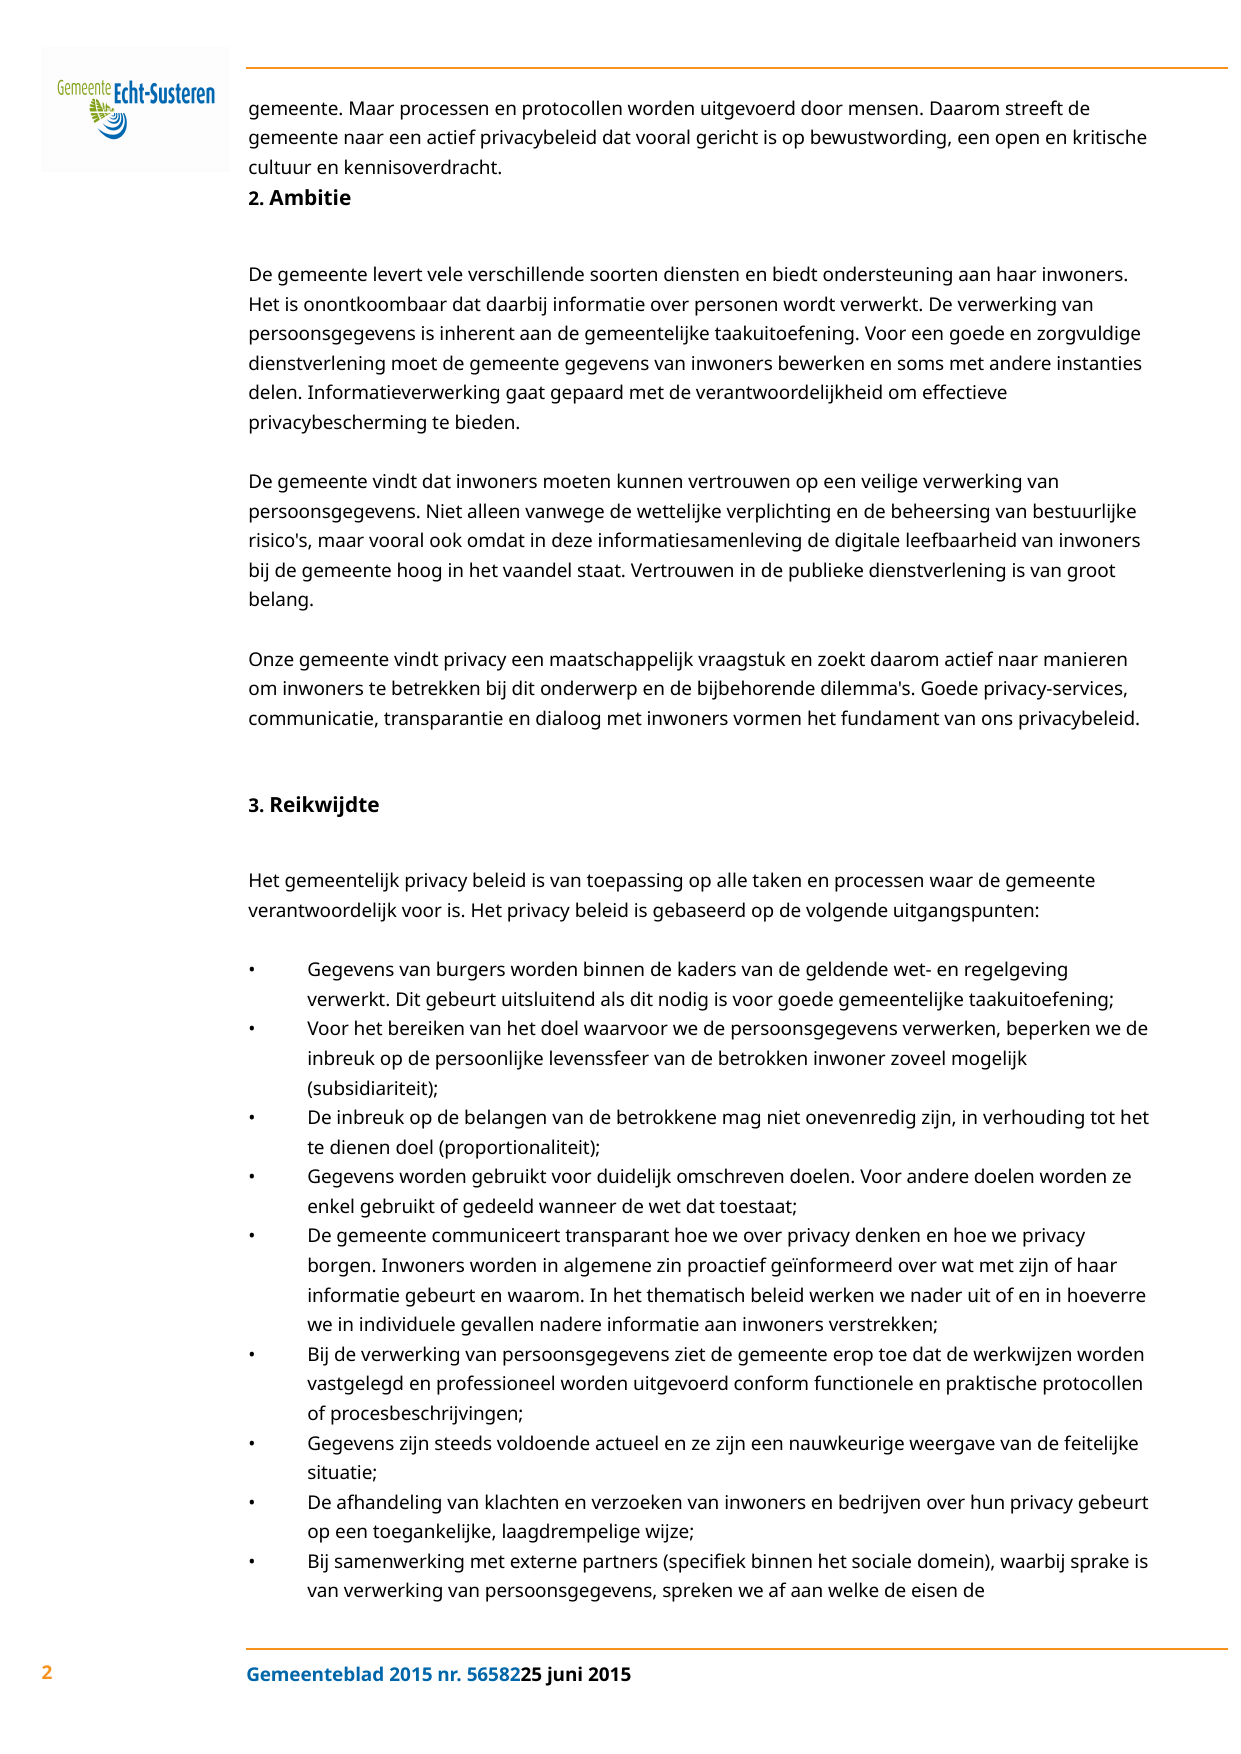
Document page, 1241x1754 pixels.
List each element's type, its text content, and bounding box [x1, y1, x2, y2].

picture [41, 47, 231, 172]
list Gegevens van burgers worden binnen de kaders van de geldende wet- en regelgeving verwerkt. Dit gebeurt uitsluitend als dit nodig is voor goede gemeentelijke taakuitoefening; [248, 956, 1152, 1012]
text De gemeente vindt dat inwoners moeten kunnen vertrouwen op een veilige verwerking van persoonsgegevens. Niet alleen vanwege de wettelijke verplichting en de beheersing van bestuurlijke risico's, maar vooral ook omdat in deze informatiesamenleving de digitale leefbaarheid van inwoners bij de gemeente hoog in het vaandel staat. Vertrouwen in de publieke dienstverlening is van groot belang. [248, 468, 1152, 612]
list Bij samenwerking met externe partners (specifiek binnen het sociale domein), waarbij sprake is van verwerking van persoonsgegevens, spreken we af aan welke de eisen de [248, 1548, 1152, 1603]
list De afhandeling van klachten en verzoeken van inwoners en bedrijven over hun privacy gebeurt op een toegankelijke, laagdrempelige wijze; [248, 1489, 1152, 1544]
list Voor het bereiken van het doel waarvoor we de persoonsgegevens verwerken, beperken we de inbreuk op de persoonlijke levenssfeer van de betrokken inwoner zoveel mogelijk (subsidiariteit); [248, 1016, 1152, 1100]
list De gemeente communiceert transparant hoe we over privacy denken en hoe we privacy borgen. Inwoners worden in algemene zin proactief geïnformeerd over wat met zijn of haar informatie gebeurt en waarom. In het thematisch beleid werken we nader uit of en in hoeverre we in individuele gevallen nadere informatie aan inwoners verstrekken; [248, 1223, 1152, 1337]
text Onze gemeente vindt privacy een maatschappelijk vraagstuk en zoekt daarom actief naar manieren om inwoners te betrekken bij dit onderwerp en de bijbehorende dilemma's. Goede privacy-services, communicatie, transparantie en dialoog met inwoners vormen het fundament van ons privacybeleid. [248, 646, 1152, 731]
text Het gemeentelijk privacy beleid is van toepassing op alle taken en processen waar de gemeente verantwoordelijk voor is. Het privacy beleid is gebaseerd op de volgende uitgangspunten: [248, 868, 1152, 923]
list De inbreuk op de belangen van de betrokkene mag niet onevenredig zijn, in verhouding tot het te dienen doel (proportionaliteit); [248, 1104, 1152, 1159]
text 2. Ambitie [248, 183, 1152, 212]
list Gegevens worden gebruikt voor duidelijk omschreven doelen. Voor andere doelen worden ze enkel gebruikt of gedeeld wanneer de wet dat toestaat; [248, 1163, 1152, 1219]
text gemeente. Maar processen en protocollen worden uitgevoerd door mensen. Daarom streeft de gemeente naar een actief privacybeleid dat vooral gericht is op bewustwording, een open en kritische cultuur en kennisoverdracht. [248, 95, 1152, 180]
text De gemeente levert vele verschillende soorten diensten en biedt ondersteuning aan haar inwoners. Het is onontkoombaar dat daarbij informatie over personen wordt verwerkt. De verwerking van persoonsgegevens is inherent aan de gemeentelijke taakuitoefening. Voor een goede en zorgvuldige dienstverlening moet de gemeente gegevens van inwoners bewerken en soms met andere instanties delen. Informatieverwerking gaat gepaard met de verantwoordelijkheid om effectieve privacybescherming te bieden. [248, 261, 1152, 435]
list Gegevens zijn steeds voldoende actueel en ze zijn een nauwkeurige weergave van de feitelijke situatie; [248, 1430, 1152, 1485]
list Bij de verwerking van persoonsgegevens ziet de gemeente erop toe dat de werkwijzen worden vastgelegd en professioneel worden uitgevoerd conform functionele en praktische protocollen of procesbeschrijvingen; [248, 1341, 1152, 1426]
text 3. Reikwijdte [248, 790, 1152, 818]
